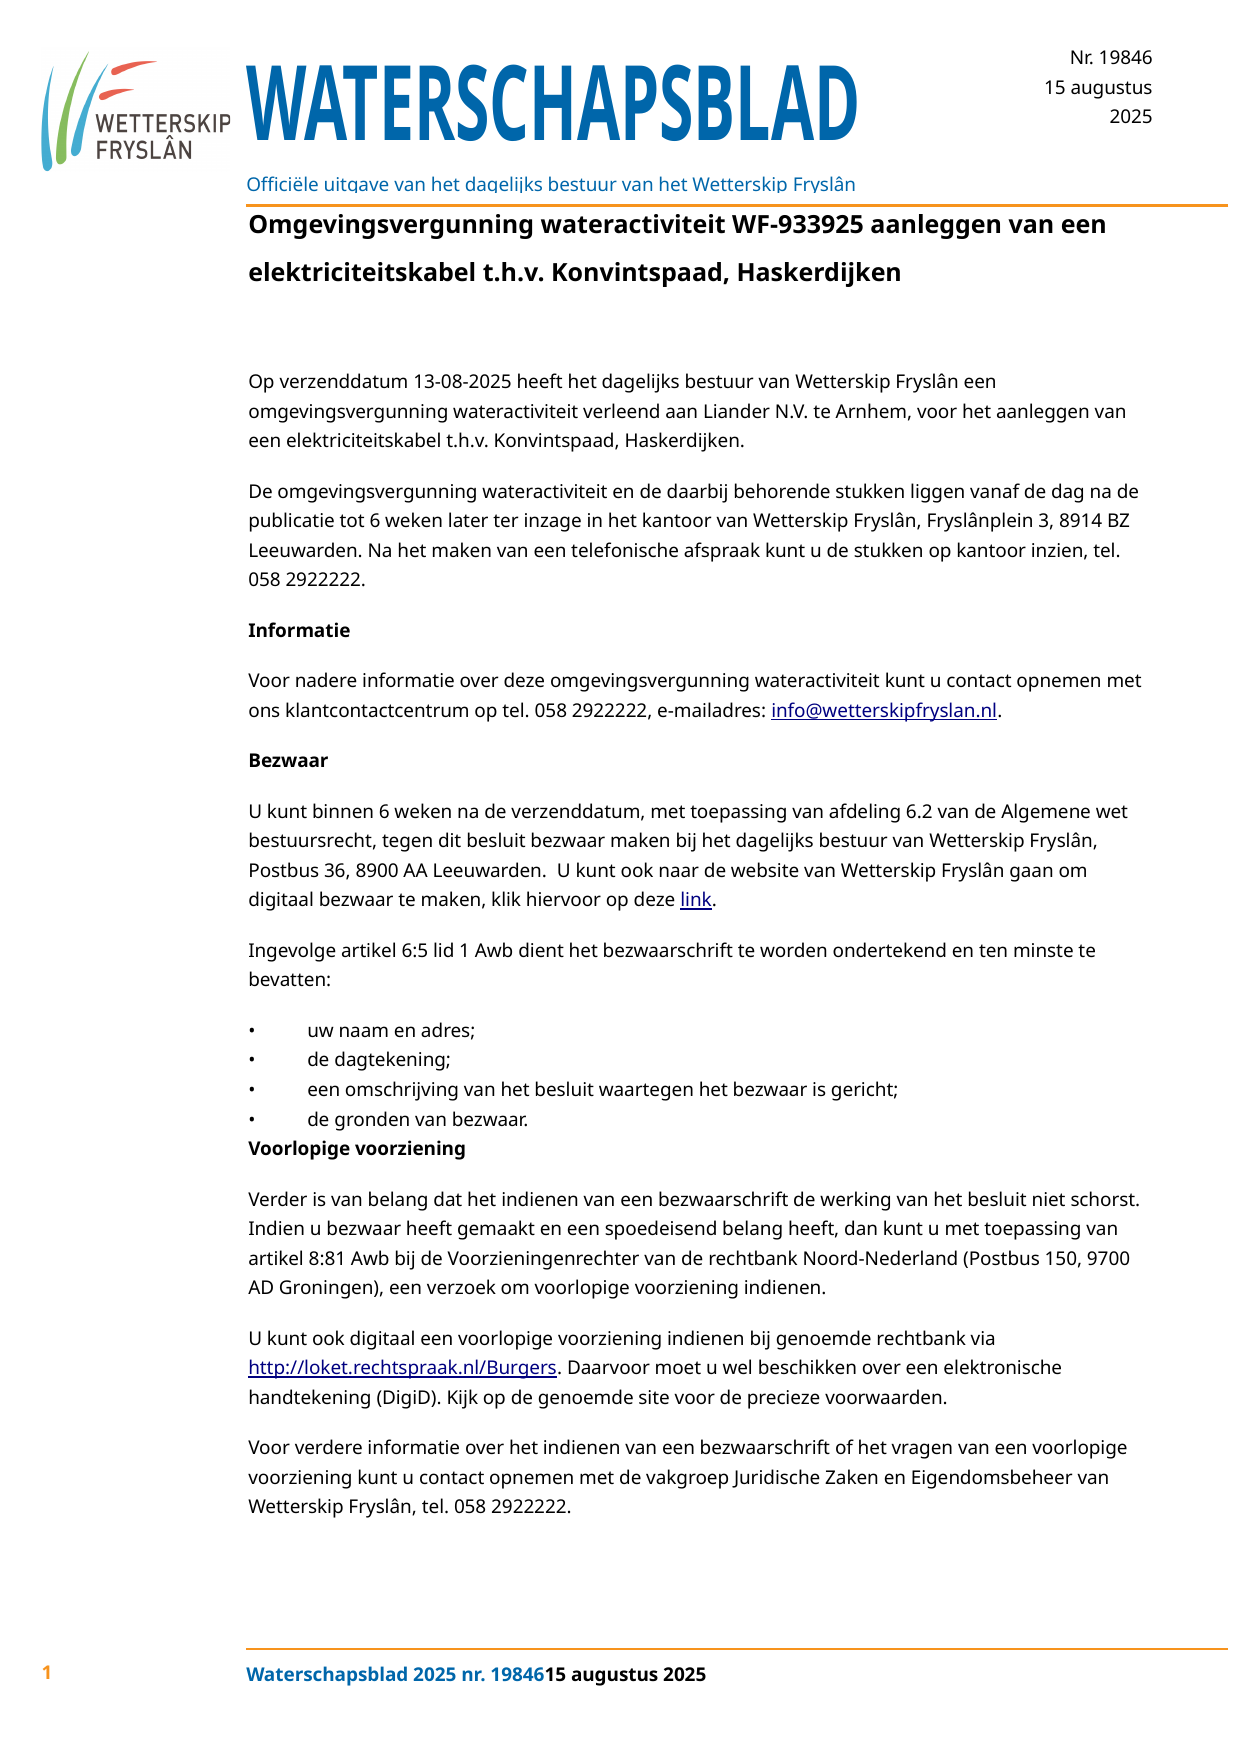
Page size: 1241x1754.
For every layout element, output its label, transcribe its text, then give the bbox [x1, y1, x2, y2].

text Voorlopige voorziening [248, 1135, 1152, 1161]
text De omgevingsvergunning wateractiviteit en de daarbij behorende stukken liggen vanaf de dag na de publicatie tot 6 weken later ter inzage in het kantoor van Wetterskip Fryslân, Fryslânplein 3, 8914 BZ Leeuwarden. Na het maken van een telefonische afspraak kunt u de stukken op kantoor inzien, tel. 058 2922222. [248, 478, 1152, 592]
text Ingevolge artikel 6:5 lid 1 Awb dient het bezwaarschrift te worden ondertekend en ten minste te bevatten: [248, 937, 1152, 992]
text Verder is van belang dat het indienen van een bezwaarschrift de werking van het besluit niet schorst. Indien u bezwaar heeft gemaakt en een spoedeisend belang heeft, dan kunt u met toepassing van artikel 8:81 Awb bij de Voorzieningenrechter van de rechtbank Noord-Nederland (Postbus 150, 9700 AD Groningen), een verzoek om voorlopige voorziening indienen. [248, 1186, 1152, 1300]
text Informatie [248, 617, 1152, 643]
list een omschrijving van het besluit waartegen het bezwaar is gericht; [248, 1076, 1152, 1102]
text Voor verdere informatie over het indienen van een bezwaarschrift of het vragen van een voorlopige voorziening kunt u contact opnemen met de vakgroep Juridische Zaken en Eigendomsbeheer van Wetterskip Fryslân, tel. 058 2922222. [248, 1434, 1152, 1519]
text Voor nadere informatie over deze omgevingsvergunning wateractiviteit kunt u contact opnemen met ons klantcontactcentrum op tel. 058 2922222, e-mailadres: info@wetterskipfryslan.nl. [248, 667, 1152, 723]
text Omgevingsvergunning wateractiviteit WF-933925 aanleggen van een elektriciteitskabel t.h.v. Konvintspaad, Haskerdijken [248, 207, 1152, 288]
picture [41, 47, 231, 172]
text Op verzenddatum 13-08-2025 heeft het dagelijks bestuur van Wetterskip Fryslân een omgevingsvergunning wateractiviteit verleend aan Liander N.V. te Arnhem, voor het aanleggen van een elektriciteitskabel t.h.v. Konvintspaad, Haskerdijken. [248, 368, 1152, 453]
text U kunt binnen 6 weken na de verzenddatum, met toepassing van afdeling 6.2 van de Algemene wet bestuursrecht, tegen dit besluit bezwaar maken bij het dagelijks bestuur van Wetterskip Fryslân, Postbus 36, 8900 AA Leeuwarden. U kunt ook naar de website van Wetterskip Fryslân gaan om digitaal bezwaar te maken, klik hiervoor op deze link. [248, 798, 1152, 912]
text U kunt ook digitaal een voorlopige voorziening indienen bij genoemde rechtbank via http://loket.rechtspraak.nl/Burgers. Daarvoor moet u wel beschikken over een elektronische handtekening (DigiD). Kijk op de genoemde site voor de precieze voorwaarden. [248, 1325, 1152, 1410]
list de gronden van bezwaar. [248, 1106, 1152, 1132]
list uw naam en adres; [248, 1017, 1152, 1043]
list de dagtekening; [248, 1047, 1152, 1072]
text Bezwaar [248, 747, 1152, 773]
